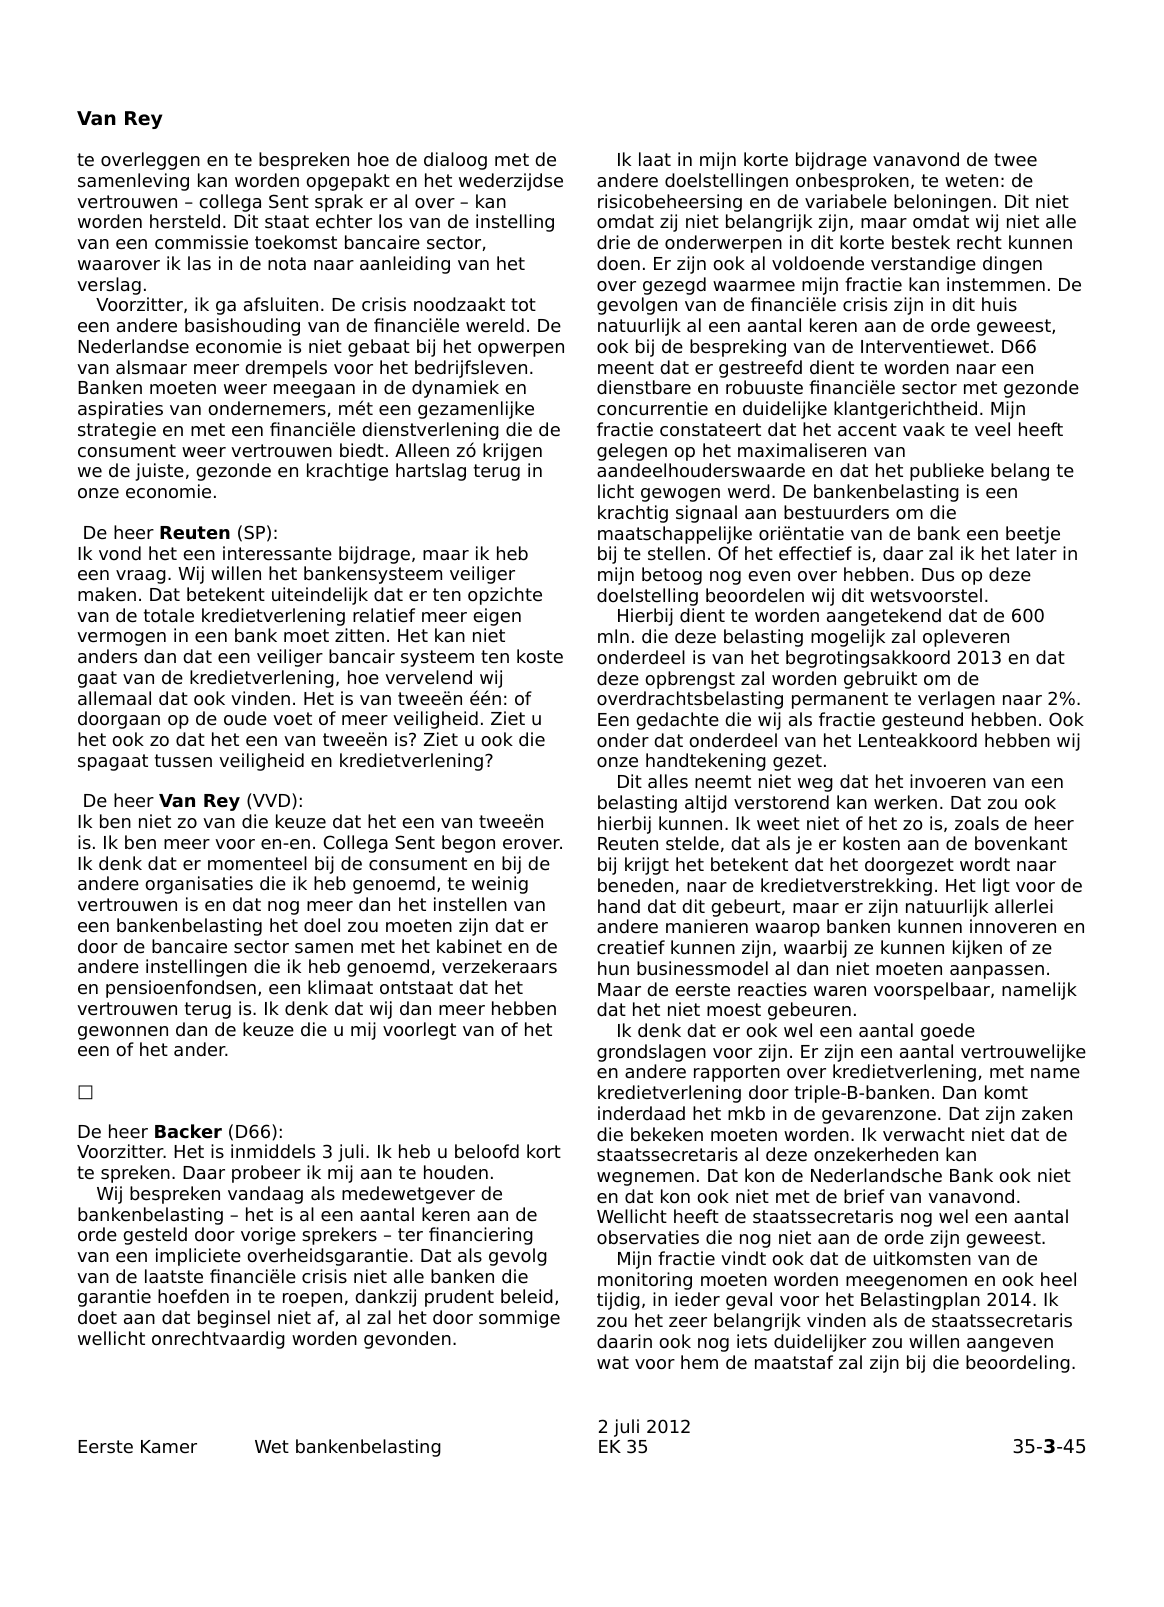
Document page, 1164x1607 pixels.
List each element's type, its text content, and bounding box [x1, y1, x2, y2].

text Dit alles neemt niet weg dat het invoeren van een belasting altijd verstorend kan werken. Dat zou ook hierbij kunnen. Ik weet niet of het zo is, zoals de heer Reuten stelde, dat als je er kosten aan de bovenkant bij krijgt het betekent dat het doorgezet wordt naar beneden, naar de kredietverstrekking. Het ligt voor de hand dat dit gebeurt, maar er zijn natuurlijk allerlei andere manieren waarop banken kunnen innoveren en creatief kunnen zijn, waarbij ze kunnen kijken of ze hun businessmodel al dan niet moeten aanpassen. Maar de eerste reacties waren voorspelbaar, namelijk dat het niet moest gebeuren. [596, 772, 1087, 1021]
text Mijn fractie vindt ook dat de uitkomsten van de monitoring moeten worden meegenomen en ook heel tijdig, in ieder geval voor het Belastingplan 2014. Ik zou het zeer belangrijk vinden als de staatssecretaris daarin ook nog iets duidelijker zou willen aangeven wat voor hem de maatstaf zal zijn bij die beoordeling. [596, 1249, 1087, 1373]
text Voorzitter, ik ga afsluiten. De crisis noodzaakt tot een andere basishouding van de financiële wereld. De Nederlandse economie is niet gebaat bij het opwerpen van alsmaar meer drempels voor het bedrijfsleven. Banken moeten weer meegaan in de dynamiek en aspiraties van ondernemers, mét een gezamenlijke strategie en met een financiële dienstverlening die de consument weer vertrouwen biedt. Alleen zó krijgen we de juiste, gezonde en krachtige hartslag terug in onze economie. [77, 295, 567, 503]
text Ik laat in mijn korte bijdrage vanavond de twee andere doelstellingen onbesproken, te weten: de risicobeheersing en de variabele beloningen. Dit niet omdat zij niet belangrijk zijn, maar omdat wij niet alle drie de onderwerpen in dit korte bestek recht kunnen doen. Er zijn ook al voldoende verstandige dingen over gezegd waarmee mijn fractie kan instemmen. De gevolgen van de financiële crisis zijn in dit huis natuurlijk al een aantal keren aan de orde geweest, ook bij de bespreking van de Interventiewet. D66 meent dat er gestreefd dient te worden naar een dienstbare en robuuste financiële sector met gezonde concurrentie en duidelijke klantgerichtheid. Mijn fractie constateert dat het accent vaak te veel heeft gelegen op het maximaliseren van aandeelhouderswaarde en dat het publieke belang te licht gewogen werd. De bankenbelasting is een krachtig signaal aan bestuurders om die maatschappelijke oriëntatie van de bank een beetje bij te stellen. Of het effectief is, daar zal ik het later in mijn betoog nog even over hebben. Dus op deze doelstelling beoordelen wij dit wetsvoorstel. [596, 150, 1087, 606]
text Hierbij dient te worden aangetekend dat de 600 mln. die deze belasting mogelijk zal opleveren onderdeel is van het begrotingsakkoord 2013 en dat deze opbrengst zal worden gebruikt om de overdrachtsbelasting permanent te verlagen naar 2%. Een gedachte die wij als fractie gesteund hebben. Ook onder dat onderdeel van het Lenteakkoord hebben wij onze handtekening gezet. [596, 606, 1087, 772]
text Wij bespreken vandaag als medewetgever de bankenbelasting – het is al een aantal keren aan de orde gesteld door vorige sprekers – ter financiering van een impliciete overheidsgarantie. Dat als gevolg van de laatste financiële crisis niet alle banken die garantie hoefden in te roepen, dankzij prudent beleid, doet aan dat beginsel niet af, al zal het door sommige wellicht onrechtvaardig worden gevonden. [77, 1184, 567, 1349]
text Ik denk dat er ook wel een aantal goede grondslagen voor zijn. Er zijn een aantal vertrouwelijke en andere rapporten over kredietverlening, met name kredietverlening door triple-B-banken. Dan komt inderdaad het mkb in de gevarenzone. Dat zijn zaken die bekeken moeten worden. Ik verwacht niet dat de staatssecretaris al deze onzekerheden kan wegnemen. Dat kon de Nederlandsche Bank ook niet en dat kon ook niet met de brief van vanavond. Wellicht heeft de staatssecretaris nog wel een aantal observaties die nog niet aan de orde zijn geweest. [596, 1021, 1087, 1249]
text De heer Van Rey (VVD): [77, 791, 567, 812]
text Ik vond het een interessante bijdrage, maar ik heb een vraag. Wij willen het bankensysteem veiliger maken. Dat betekent uiteindelijk dat er ten opzichte van de totale kredietverlening relatief meer eigen vermogen in een bank moet zitten. Het kan niet anders dan dat een veiliger bancair systeem ten koste gaat van de kredietverlening, hoe vervelend wij allemaal dat ook vinden. Het is van tweeën één: of doorgaan op de oude voet of meer veiligheid. Ziet u het ook zo dat het een van tweeën is? Ziet u ook die spagaat tussen veiligheid en kredietverlening? [77, 543, 567, 771]
text □ [77, 1081, 567, 1102]
text te overleggen en te bespreken hoe de dialoog met de samenleving kan worden opgepakt en het wederzijdse vertrouwen – collega Sent sprak er al over – kan worden hersteld. Dit staat echter los van de instelling van een commissie toekomst bancaire sector, waarover ik las in de nota naar aanleiding van het verslag. [77, 150, 567, 295]
text Voorzitter. Het is inmiddels 3 juli. Ik heb u beloofd kort te spreken. Daar probeer ik mij aan te houden. [77, 1142, 567, 1184]
text De heer Reuten (SP): [77, 523, 567, 543]
text Ik ben niet zo van die keuze dat het een van tweeën is. Ik ben meer voor en-en. Collega Sent begon erover. Ik denk dat er momenteel bij de consument en bij de andere organisaties die ik heb genoemd, te weinig vertrouwen is en dat nog meer dan het instellen van een bankenbelasting het doel zou moeten zijn dat er door de bancaire sector samen met het kabinet en de andere instellingen die ik heb genoemd, verzekeraars en pensioenfondsen, een klimaat ontstaat dat het vertrouwen terug is. Ik denk dat wij dan meer hebben gewonnen dan de keuze die u mij voorlegt van of het een of het ander. [77, 812, 567, 1061]
text De heer Backer (D66): [77, 1122, 567, 1142]
